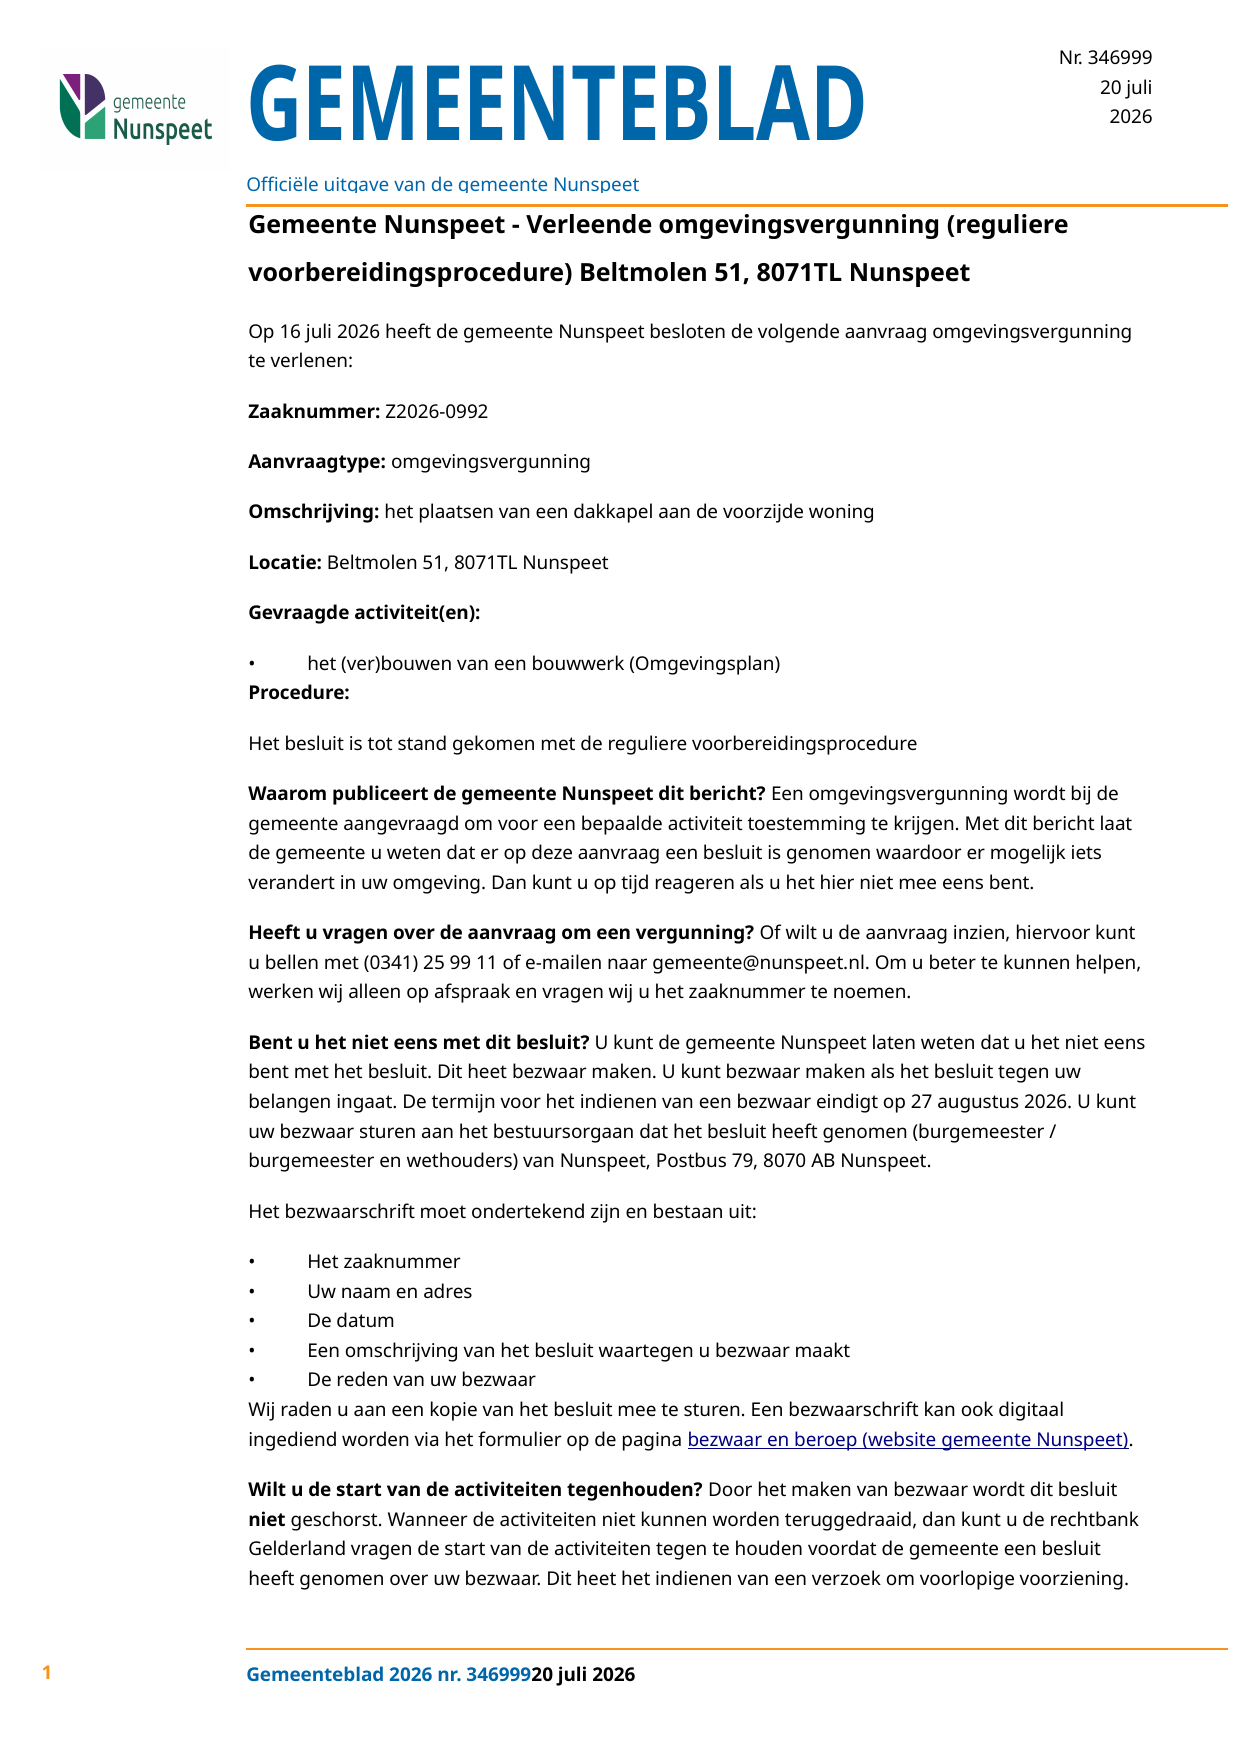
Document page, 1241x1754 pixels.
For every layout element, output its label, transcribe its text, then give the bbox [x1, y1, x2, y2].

text Zaaknummer: Z2026-0992 [248, 398, 1152, 424]
text Bent u het niet eens met dit besluit? U kunt de gemeente Nunspeet laten weten dat u het niet eens bent met het besluit. Dit heet bezwaar maken. U kunt bezwaar maken als het besluit tegen uw belangen ingaat. De termijn voor het indienen van een bezwaar eindigt op 27 augustus 2026. U kunt uw bezwaar sturen aan het bestuursorgaan dat het besluit heeft genomen (burgemeester / burgemeester en wethouders) van Nunspeet, Postbus 79, 8070 AB Nunspeet. [248, 1029, 1152, 1173]
picture [41, 47, 231, 172]
text Omschrijving: het plaatsen van een dakkapel aan de voorzijde woning [248, 499, 1152, 524]
text Gemeente Nunspeet - Verleende omgevingsvergunning (reguliere voorbereidingsprocedure) Beltmolen 51, 8071TL Nunspeet [248, 207, 1152, 288]
text Gevraagde activiteit(en): [248, 599, 1152, 625]
list De datum [248, 1307, 1152, 1333]
text Het besluit is tot stand gekomen met de reguliere voorbereidingsprocedure [248, 730, 1152, 756]
text Locatie: Beltmolen 51, 8071TL Nunspeet [248, 549, 1152, 575]
text Procedure: [248, 679, 1152, 705]
list Uw naam en adres [248, 1278, 1152, 1304]
text Wilt u de start van de activiteiten tegenhouden? Door het maken van bezwaar wordt dit besluit niet geschorst. Wanneer de activiteiten niet kunnen worden teruggedraaid, dan kunt u de rechtbank Gelderland vragen de start van de activiteiten tegen te houden voordat de gemeente een besluit heeft genomen over uw bezwaar. Dit heet het indienen van een verzoek om voorlopige voorziening. [248, 1476, 1152, 1591]
list het (ver)bouwen van een bouwwerk (Omgevingsplan) [248, 650, 1152, 676]
text Heeft u vragen over de aanvraag om een vergunning? Of wilt u de aanvraag inzien, hiervoor kunt u bellen met (0341) 25 99 11 of e-mailen naar gemeente@nunspeet.nl. Om u beter te kunnen helpen, werken wij alleen op afspraak en vragen wij u het zaaknummer te noemen. [248, 919, 1152, 1004]
list De reden van uw bezwaar [248, 1367, 1152, 1392]
text Het bezwaarschrift moet ondertekend zijn en bestaan uit: [248, 1198, 1152, 1224]
text Aanvraagtype: omgevingsvergunning [248, 448, 1152, 474]
text Wij raden u aan een kopie van het besluit mee te sturen. Een bezwaarschrift kan ook digitaal ingediend worden via het formulier op de pagina bezwaar en beroep (website gemeente Nunspeet). [248, 1396, 1152, 1452]
text Op 16 juli 2026 heeft de gemeente Nunspeet besloten de volgende aanvraag omgevingsvergunning te verlenen: [248, 318, 1152, 373]
list Een omschrijving van het besluit waartegen u bezwaar maakt [248, 1337, 1152, 1363]
list Het zaaknummer [248, 1248, 1152, 1274]
text Waarom publiceert de gemeente Nunspeet dit bericht? Een omgevingsvergunning wordt bij de gemeente aangevraagd om voor een bepaalde activiteit toestemming te krijgen. Met dit bericht laat de gemeente u weten dat er op deze aanvraag een besluit is genomen waardoor er mogelijk iets verandert in uw omgeving. Dan kunt u op tijd reageren als u het hier niet mee eens bent. [248, 780, 1152, 895]
